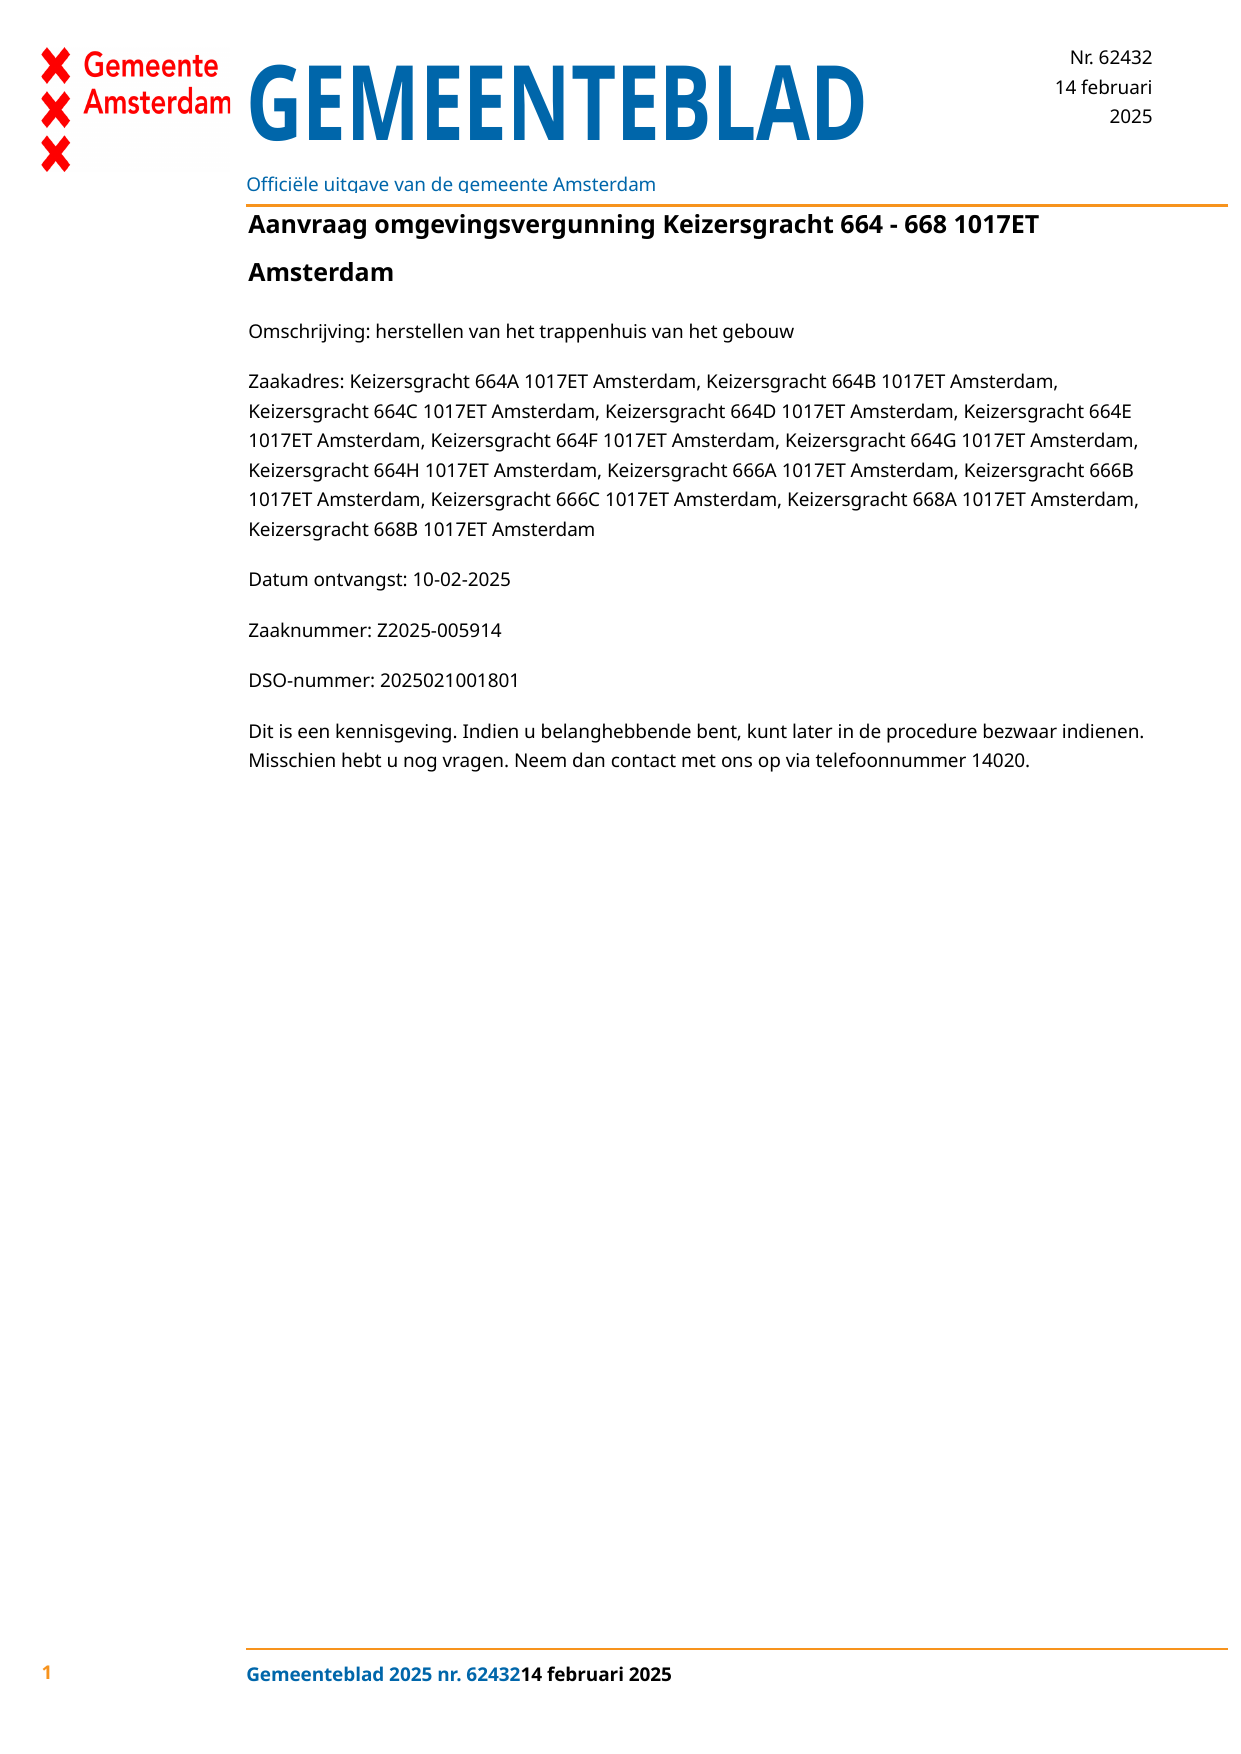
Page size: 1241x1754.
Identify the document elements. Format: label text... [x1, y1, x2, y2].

picture [41, 47, 231, 172]
text Zaakadres: Keizersgracht 664A 1017ET Amsterdam, Keizersgracht 664B 1017ET Amsterdam, Keizersgracht 664C 1017ET Amsterdam, Keizersgracht 664D 1017ET Amsterdam, Keizersgracht 664E 1017ET Amsterdam, Keizersgracht 664F 1017ET Amsterdam, Keizersgracht 664G 1017ET Amsterdam, Keizersgracht 664H 1017ET Amsterdam, Keizersgracht 666A 1017ET Amsterdam, Keizersgracht 666B 1017ET Amsterdam, Keizersgracht 666C 1017ET Amsterdam, Keizersgracht 668A 1017ET Amsterdam, Keizersgracht 668B 1017ET Amsterdam [248, 368, 1152, 542]
text DSO-nummer: 2025021001801 [248, 667, 1152, 693]
text Dit is een kennisgeving. Indien u belanghebbende bent, kunt later in de procedure bezwaar indienen. Misschien hebt u nog vragen. Neem dan contact met ons op via telefoonnummer 14020. [248, 718, 1152, 773]
text Datum ontvangst: 10-02-2025 [248, 567, 1152, 592]
text Omschrijving: herstellen van het trappenhuis van het gebouw [248, 318, 1152, 344]
text Zaaknummer: Z2025-005914 [248, 617, 1152, 643]
text Aanvraag omgevingsvergunning Keizersgracht 664 - 668 1017ET Amsterdam [248, 207, 1152, 288]
